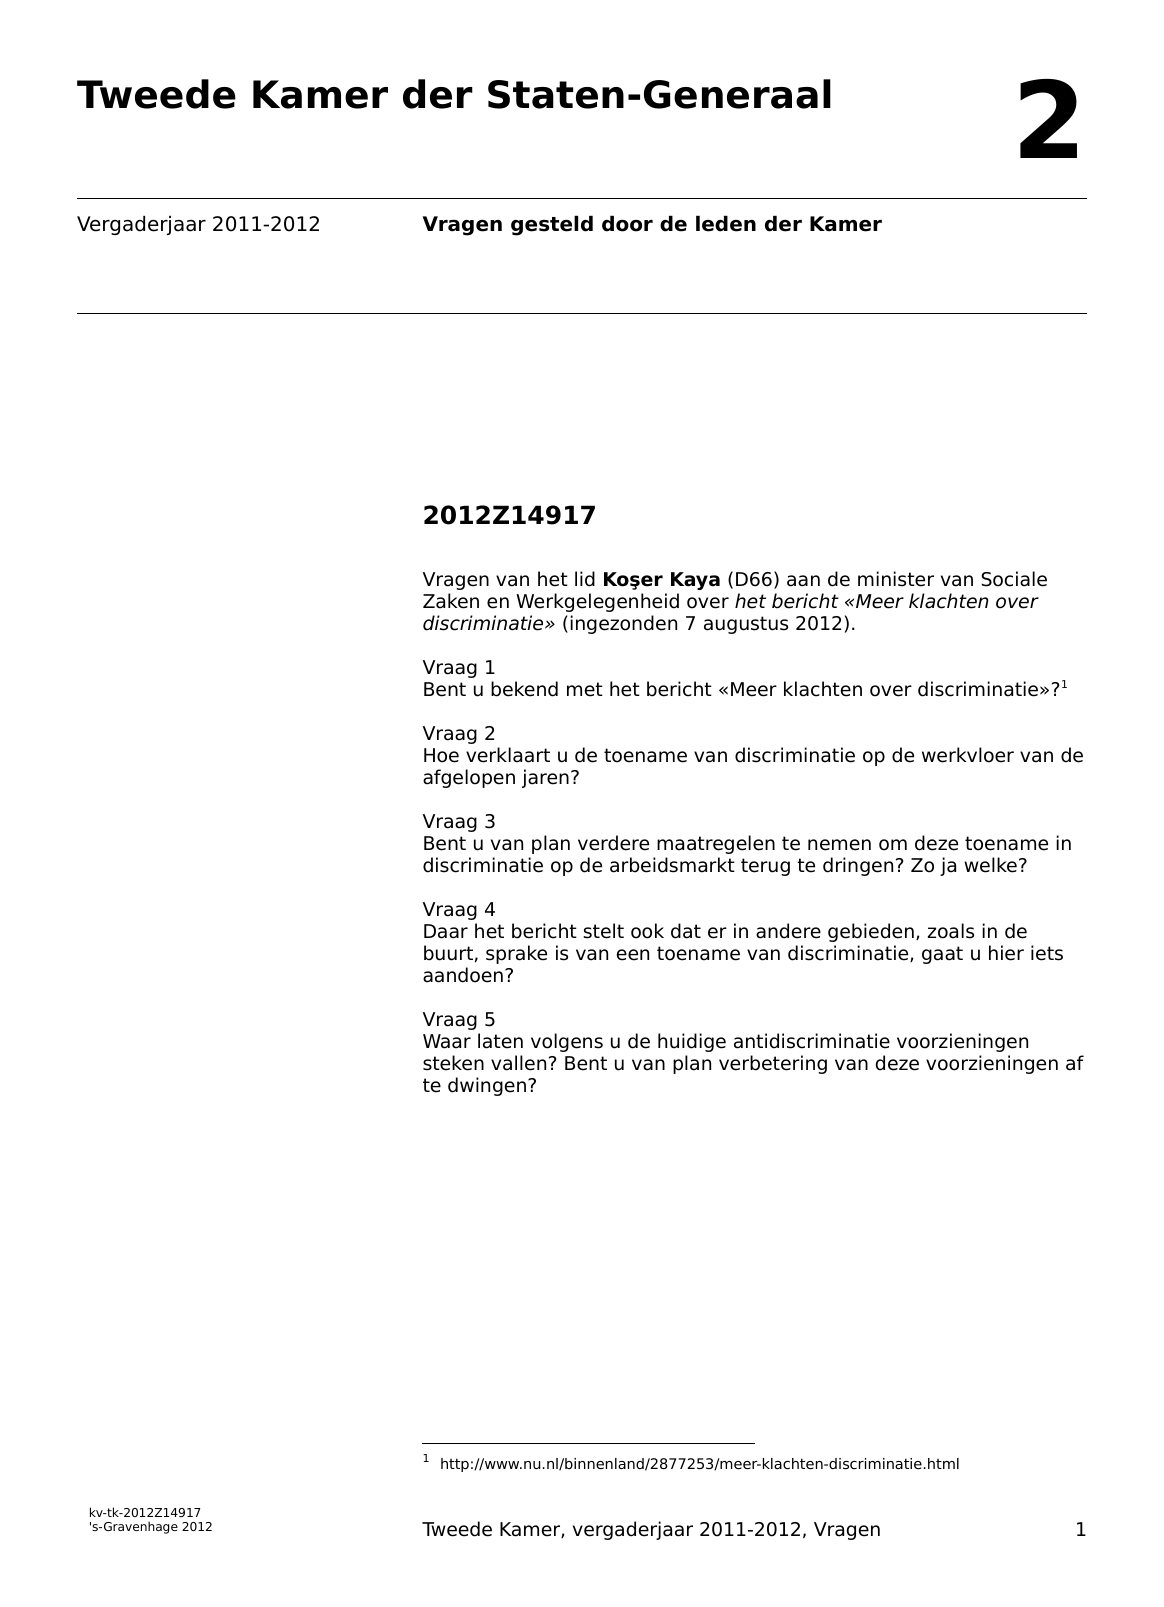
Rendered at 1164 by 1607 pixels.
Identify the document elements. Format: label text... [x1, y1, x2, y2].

table_header 2 [886, 59, 1087, 198]
text Vraag 3 [422, 811, 1087, 833]
text 2012Z14917 [422, 501, 1087, 531]
text Waar laten volgens u de huidige antidiscriminatie voorzieningen steken vallen? Bent u van plan verbetering van deze voorzieningen af te dwingen? [422, 1031, 1087, 1097]
text Vraag 2 [422, 723, 1087, 745]
text Vraag 1 [422, 657, 1087, 679]
table_cell Vergaderjaar 2011-2012 [77, 199, 422, 313]
text Daar het bericht stelt ook dat er in andere gebieden, zoals in de buurt, sprake is van een toename van discriminatie, gaat u hier iets aandoen? [422, 921, 1087, 987]
text Vragen van het lid Koşer Kaya (D66) aan de minister van Sociale Zaken en Werkgelegenheid over het bericht «Meer klachten over discriminatie» (ingezonden 7 augustus 2012). [422, 569, 1087, 635]
text Bent u bekend met het bericht «Meer klachten over discriminatie»? [422, 679, 1087, 701]
text Bent u van plan verdere maatregelen te nemen om deze toename in discriminatie op de arbeidsmarkt terug te dringen? Zo ja welke? [422, 833, 1087, 877]
text Vraag 5 [422, 1009, 1087, 1031]
text Vraag 4 [422, 899, 1087, 921]
text http://www.nu.nl/binnenland/2877253/meer-klachten-discriminatie.html [422, 1452, 1087, 1474]
text 's-Gravenhage 2012 [88, 1520, 323, 1534]
text kv-tk-2012Z14917 [88, 1506, 323, 1520]
table_header Tweede Kamer der Staten-Generaal [77, 59, 886, 198]
table_cell Vragen gesteld door de leden der Kamer [422, 199, 1087, 313]
text Hoe verklaart u de toename van discriminatie op de werkvloer van de afgelopen jaren? [422, 745, 1087, 789]
